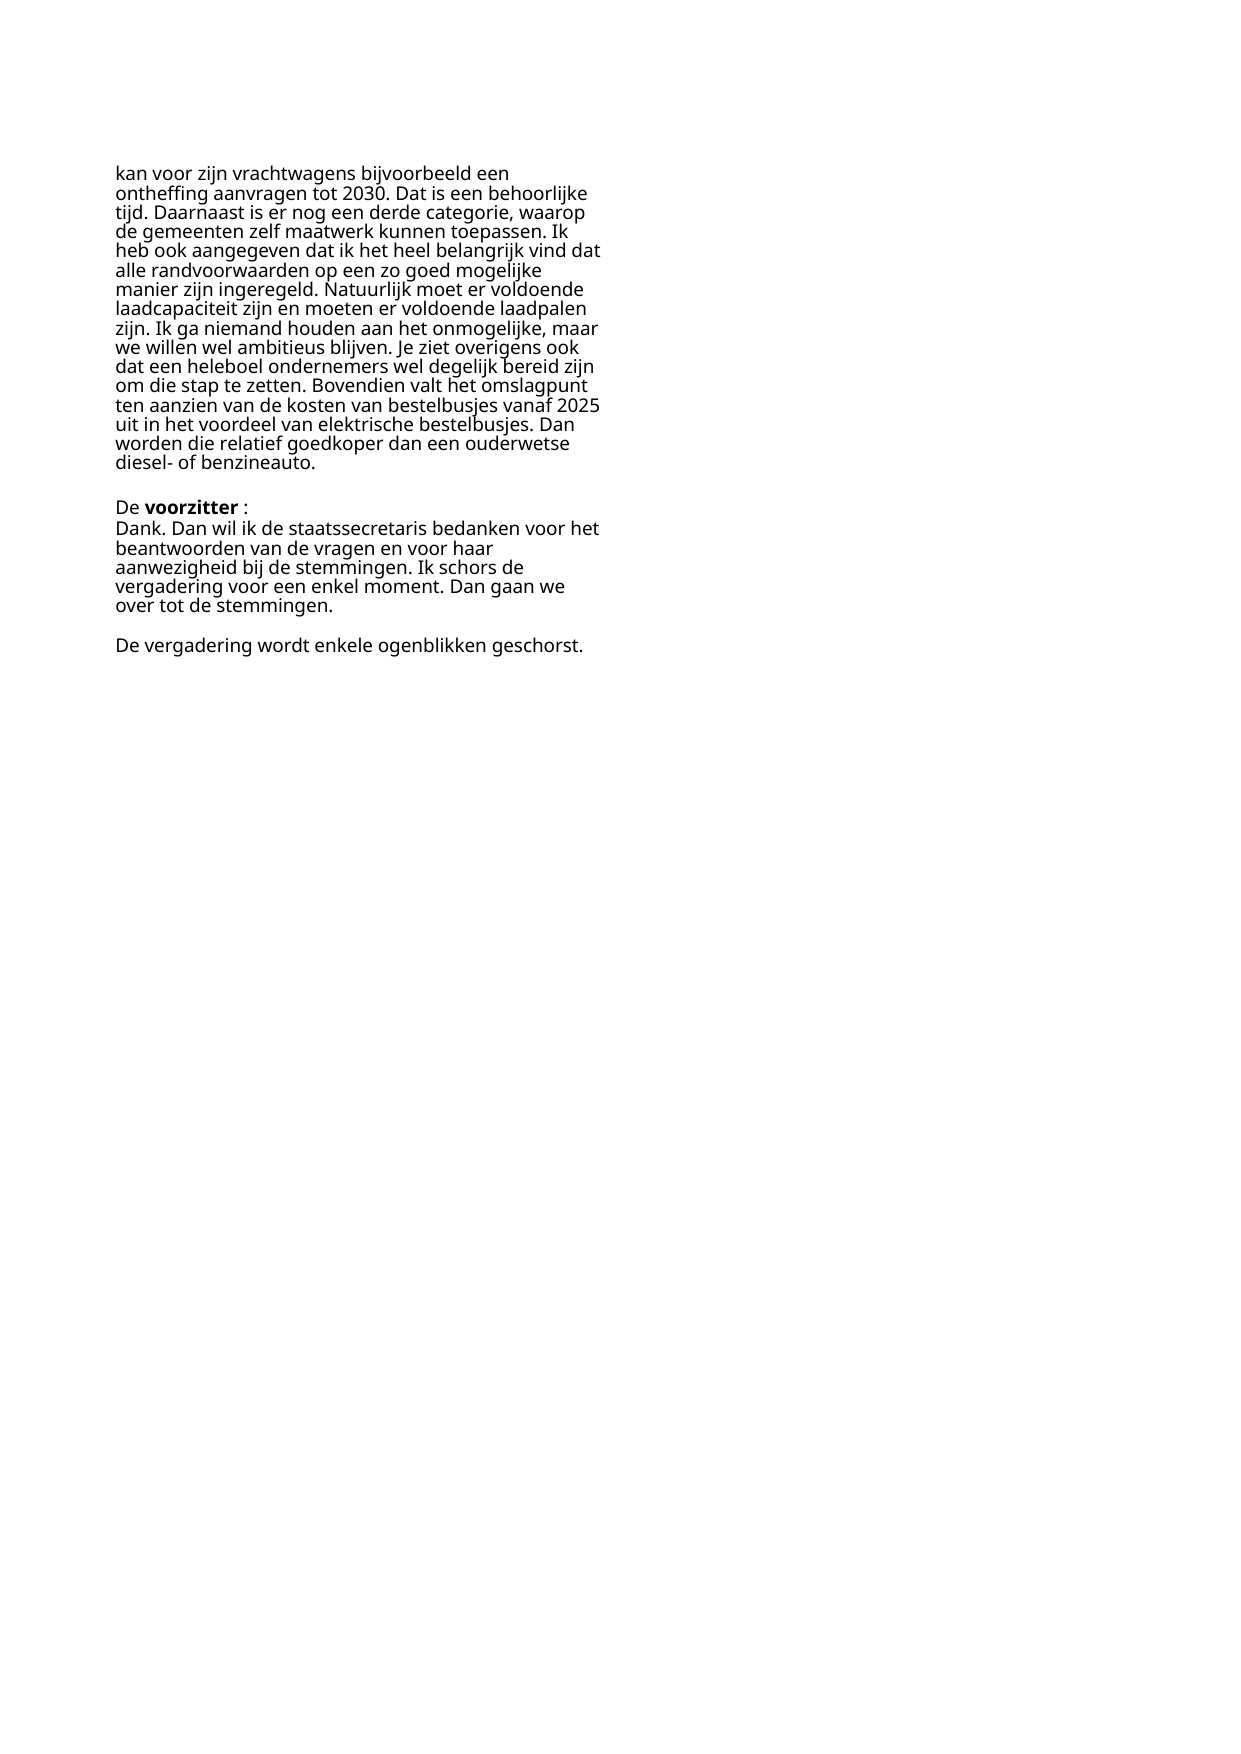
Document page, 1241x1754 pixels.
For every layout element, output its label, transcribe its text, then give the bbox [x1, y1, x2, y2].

text Dank. Dan wil ik de staatssecretaris bedanken voor het beantwoorden van de vragen en voor haar aanwezigheid bij de stemmingen. Ik schors de vergadering voor een enkel moment. Dan gaan we over tot de stemmingen. [115, 520, 605, 617]
text kan voor zijn vrachtwagens bijvoorbeeld een ontheffing aanvragen tot 2030. Dat is een behoorlijke tijd. Daarnaast is er nog een derde categorie, waarop de gemeenten zelf maatwerk kunnen toepassen. Ik heb ook aangegeven dat ik het heel belangrijk vind dat alle randvoorwaarden op een zo goed mogelijke manier zijn ingeregeld. Natuurlijk moet er voldoende laadcapaciteit zijn en moeten er voldoende laadpalen zijn. Ik ga niemand houden aan het onmogelijke, maar we willen wel ambitieus blijven. Je ziet overigens ook dat een heleboel ondernemers wel degelijk bereid zijn om die stap te zetten. Bovendien valt het omslagpunt ten aanzien van de kosten van bestelbusjes vanaf 2025 uit in het voordeel van elektrische bestelbusjes. Dan worden die relatief goedkoper dan een ouderwetse diesel- of benzineauto. [115, 165, 605, 474]
text De vergadering wordt enkele ogenblikken geschorst. [115, 637, 605, 657]
text De voorzitter : [115, 494, 605, 520]
